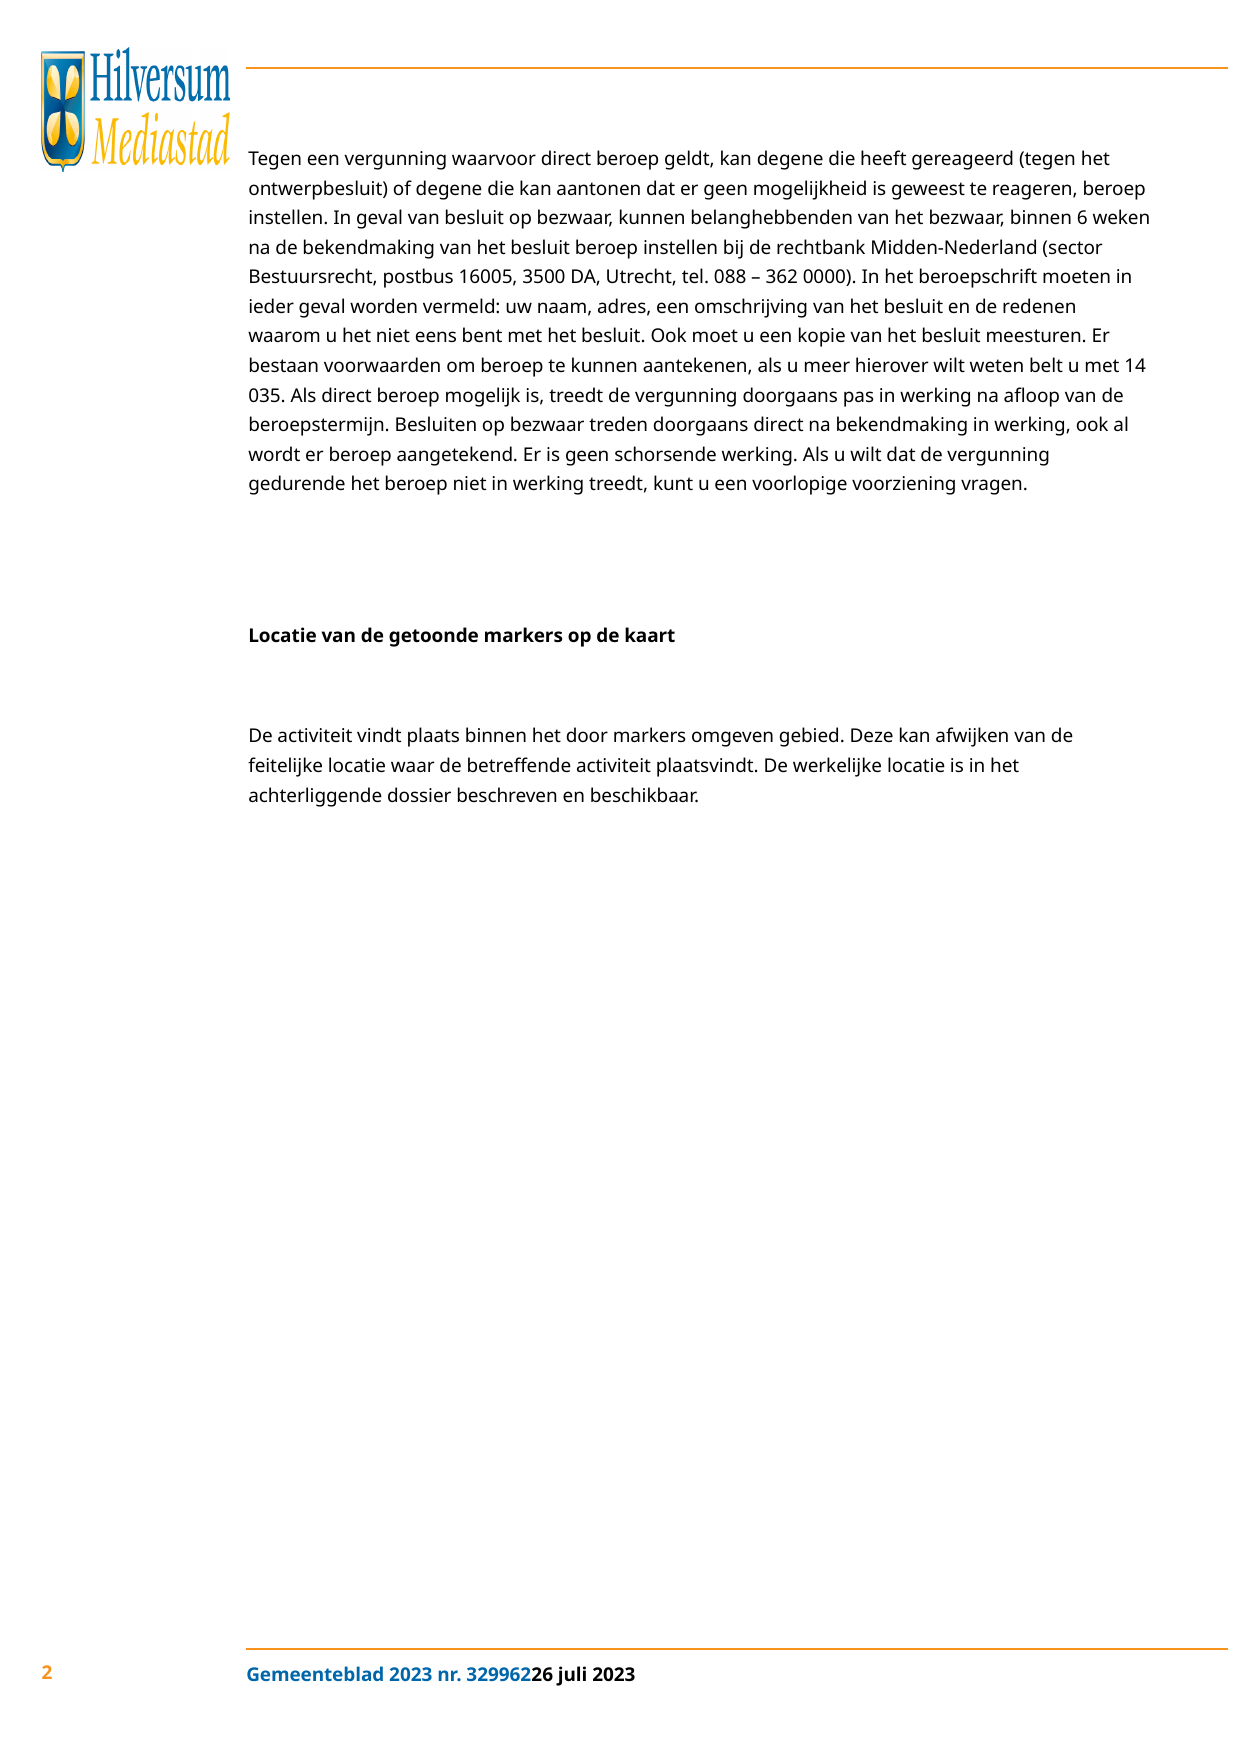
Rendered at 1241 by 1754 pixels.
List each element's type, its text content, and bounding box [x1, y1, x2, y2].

picture [41, 47, 231, 172]
text De activiteit vindt plaats binnen het door markers omgeven gebied. Deze kan afwijken van de feitelijke locatie waar de betreffende activiteit plaatsvindt. De werkelijke locatie is in het achterliggende dossier beschreven en beschikbaar. [248, 723, 1152, 808]
text Locatie van de getoonde markers op de kaart [248, 622, 1152, 648]
text Tegen een vergunning waarvoor direct beroep geldt, kan degene die heeft gereageerd (tegen het ontwerpbesluit) of degene die kan aantonen dat er geen mogelijkheid is geweest te reageren, beroep instellen. In geval van besluit op bezwaar, kunnen belanghebbenden van het bezwaar, binnen 6 weken na de bekendmaking van het besluit beroep instellen bij de rechtbank Midden-Nederland (sector Bestuursrecht, postbus 16005, 3500 DA, Utrecht, tel. 088 – 362 0000). In het beroepschrift moeten in ieder geval worden vermeld: uw naam, adres, een omschrijving van het besluit en de redenen waarom u het niet eens bent met het besluit. Ook moet u een kopie van het besluit meesturen. Er bestaan voorwaarden om beroep te kunnen aantekenen, als u meer hierover wilt weten belt u met 14 035. Als direct beroep mogelijk is, treedt de vergunning doorgaans pas in werking na afloop van de beroepstermijn. Besluiten op bezwaar treden doorgaans direct na bekendmaking in werking, ook al wordt er beroep aangetekend. Er is geen schorsende werking. Als u wilt dat de vergunning gedurende het beroep niet in werking treedt, kunt u een voorlopige voorziening vragen. [248, 145, 1152, 496]
